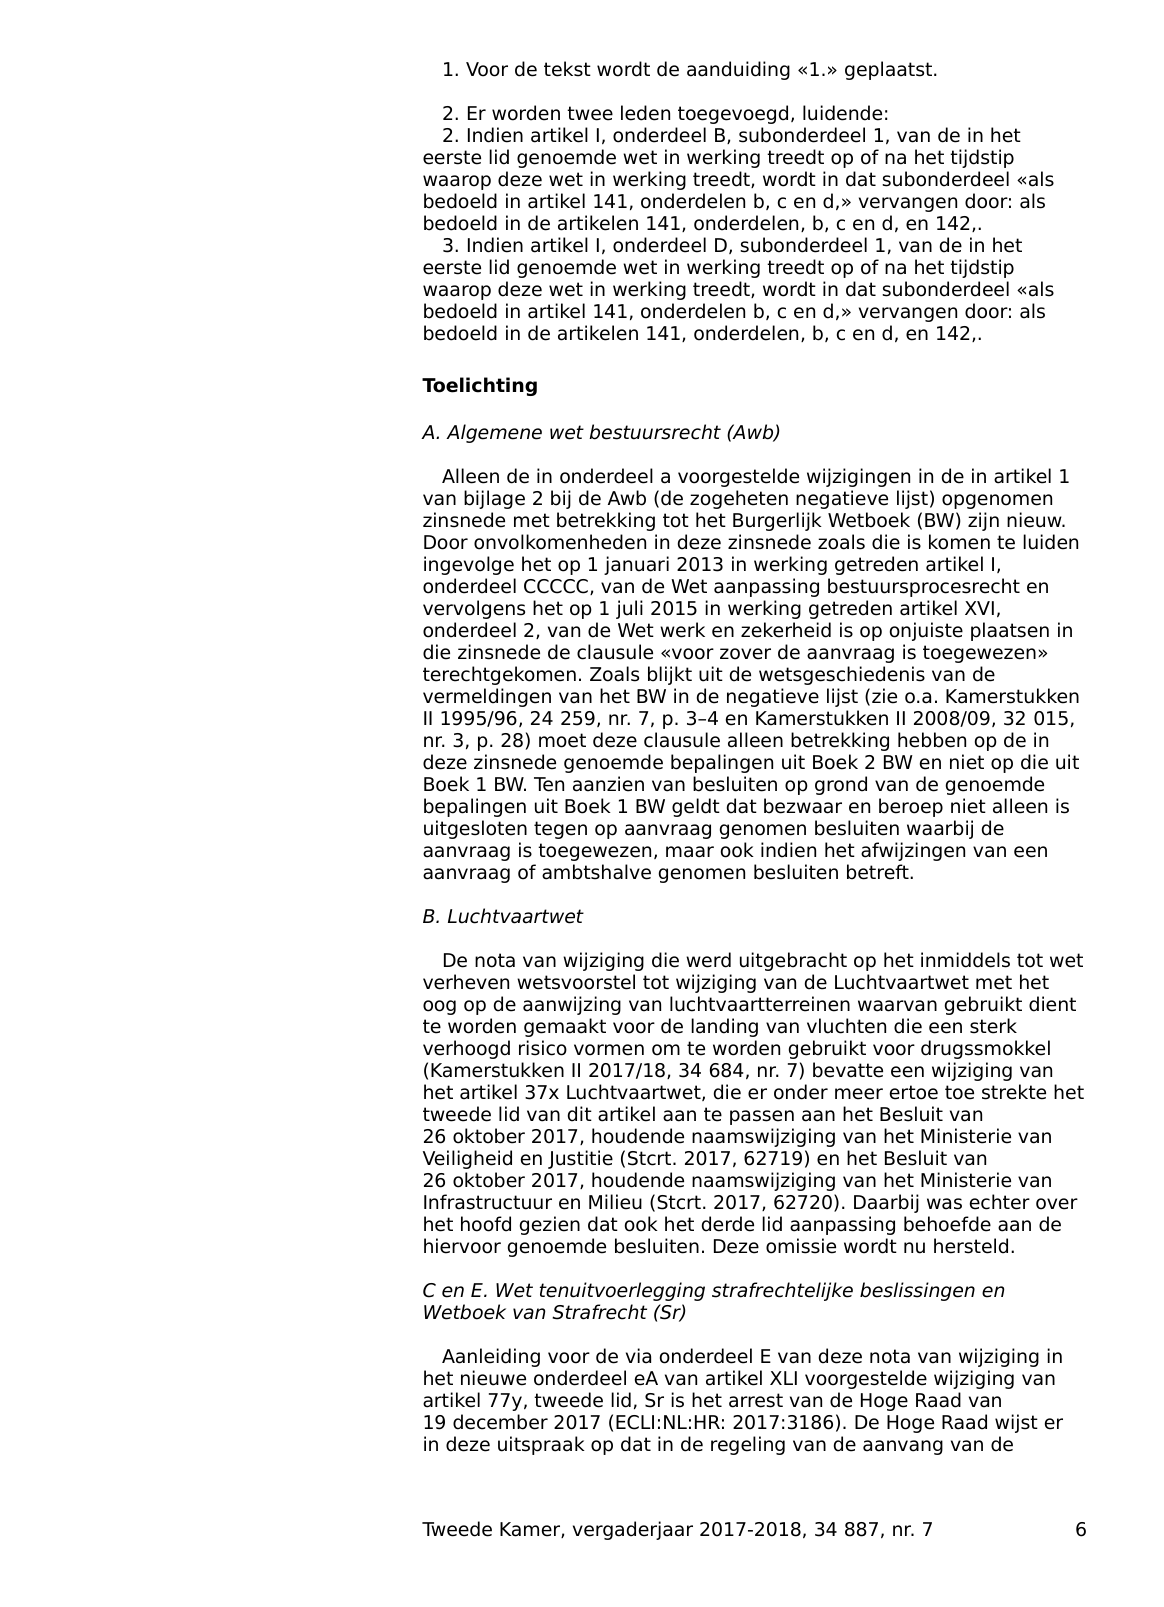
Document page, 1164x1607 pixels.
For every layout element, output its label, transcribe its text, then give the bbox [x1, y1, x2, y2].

subtitle B. Luchtvaartwet [422, 906, 1087, 928]
text 3. Indien artikel I, onderdeel D, subonderdeel 1, van de in het eerste lid genoemde wet in werking treedt op of na het tijdstip waarop deze wet in werking treedt, wordt in dat subonderdeel «als bedoeld in artikel 141, onderdelen b, c en d,» vervangen door: als bedoeld in de artikelen 141, onderdelen, b, c en d, en 142,. [422, 235, 1087, 345]
text 2. Indien artikel I, onderdeel B, subonderdeel 1, van de in het eerste lid genoemde wet in werking treedt op of na het tijdstip waarop deze wet in werking treedt, wordt in dat subonderdeel «als bedoeld in artikel 141, onderdelen b, c en d,» vervangen door: als bedoeld in de artikelen 141, onderdelen, b, c en d, en 142,. [422, 125, 1087, 235]
subtitle C en E. Wet tenuitvoerlegging strafrechtelijke beslissingen en Wetboek van Strafrecht (Sr) [422, 1280, 1087, 1324]
subtitle Toelichting [422, 375, 1087, 397]
subtitle A. Algemene wet bestuursrecht (Awb) [422, 422, 1087, 444]
text 1. Voor de tekst wordt de aanduiding «1.» geplaatst. [422, 59, 1087, 81]
text Alleen de in onderdeel a voorgestelde wijzigingen in de in artikel 1 van bijlage 2 bij de Awb (de zogeheten negatieve lijst) opgenomen zinsnede met betrekking tot het Burgerlijk Wetboek (BW) zijn nieuw. Door onvolkomenheden in deze zinsnede zoals die is komen te luiden ingevolge het op 1 januari 2013 in werking getreden artikel I, onderdeel CCCCC, van de Wet aanpassing bestuursprocesrecht en vervolgens het op 1 juli 2015 in werking getreden artikel XVI, onderdeel 2, van de Wet werk en zekerheid is op onjuiste plaatsen in die zinsnede de clausule «voor zover de aanvraag is toegewezen» terechtgekomen. Zoals blijkt uit de wetsgeschiedenis van de vermeldingen van het BW in de negatieve lijst (zie o.a. Kamerstukken II 1995/96, 24 259, nr. 7, p. 3–4 en Kamerstukken II 2008/09, 32 015, nr. 3, p. 28) moet deze clausule alleen betrekking hebben op de in deze zinsnede genoemde bepalingen uit Boek 2 BW en niet op die uit Boek 1 BW. Ten aanzien van besluiten op grond van de genoemde bepalingen uit Boek 1 BW geldt dat bezwaar en beroep niet alleen is uitgesloten tegen op aanvraag genomen besluiten waarbij de aanvraag is toegewezen, maar ook indien het afwijzingen van een aanvraag of ambtshalve genomen besluiten betreft. [422, 466, 1087, 884]
text 2. Er worden twee leden toegevoegd, luidende: [422, 103, 1087, 125]
text Aanleiding voor de via onderdeel E van deze nota van wijziging in het nieuwe onderdeel eA van artikel XLI voorgestelde wijziging van artikel 77y, tweede lid, Sr is het arrest van de Hoge Raad van 19 december 2017 (ECLI:NL:HR: 2017:3186). De Hoge Raad wijst er in deze uitspraak op dat in de regeling van de aanvang van de [422, 1346, 1087, 1456]
text De nota van wijziging die werd uitgebracht op het inmiddels tot wet verheven wetsvoorstel tot wijziging van de Luchtvaartwet met het oog op de aanwijzing van luchtvaartterreinen waarvan gebruikt dient te worden gemaakt voor de landing van vluchten die een sterk verhoogd risico vormen om te worden gebruikt voor drugssmokkel (Kamerstukken II 2017/18, 34 684, nr. 7) bevatte een wijziging van het artikel 37x Luchtvaartwet, die er onder meer ertoe toe strekte het tweede lid van dit artikel aan te passen aan het Besluit van 26 oktober 2017, houdende naamswijziging van het Ministerie van Veiligheid en Justitie (Stcrt. 2017, 62719) en het Besluit van 26 oktober 2017, houdende naamswijziging van het Ministerie van Infrastructuur en Milieu (Stcrt. 2017, 62720). Daarbij was echter over het hoofd gezien dat ook het derde lid aanpassing behoefde aan de hiervoor genoemde besluiten. Deze omissie wordt nu hersteld. [422, 950, 1087, 1258]
